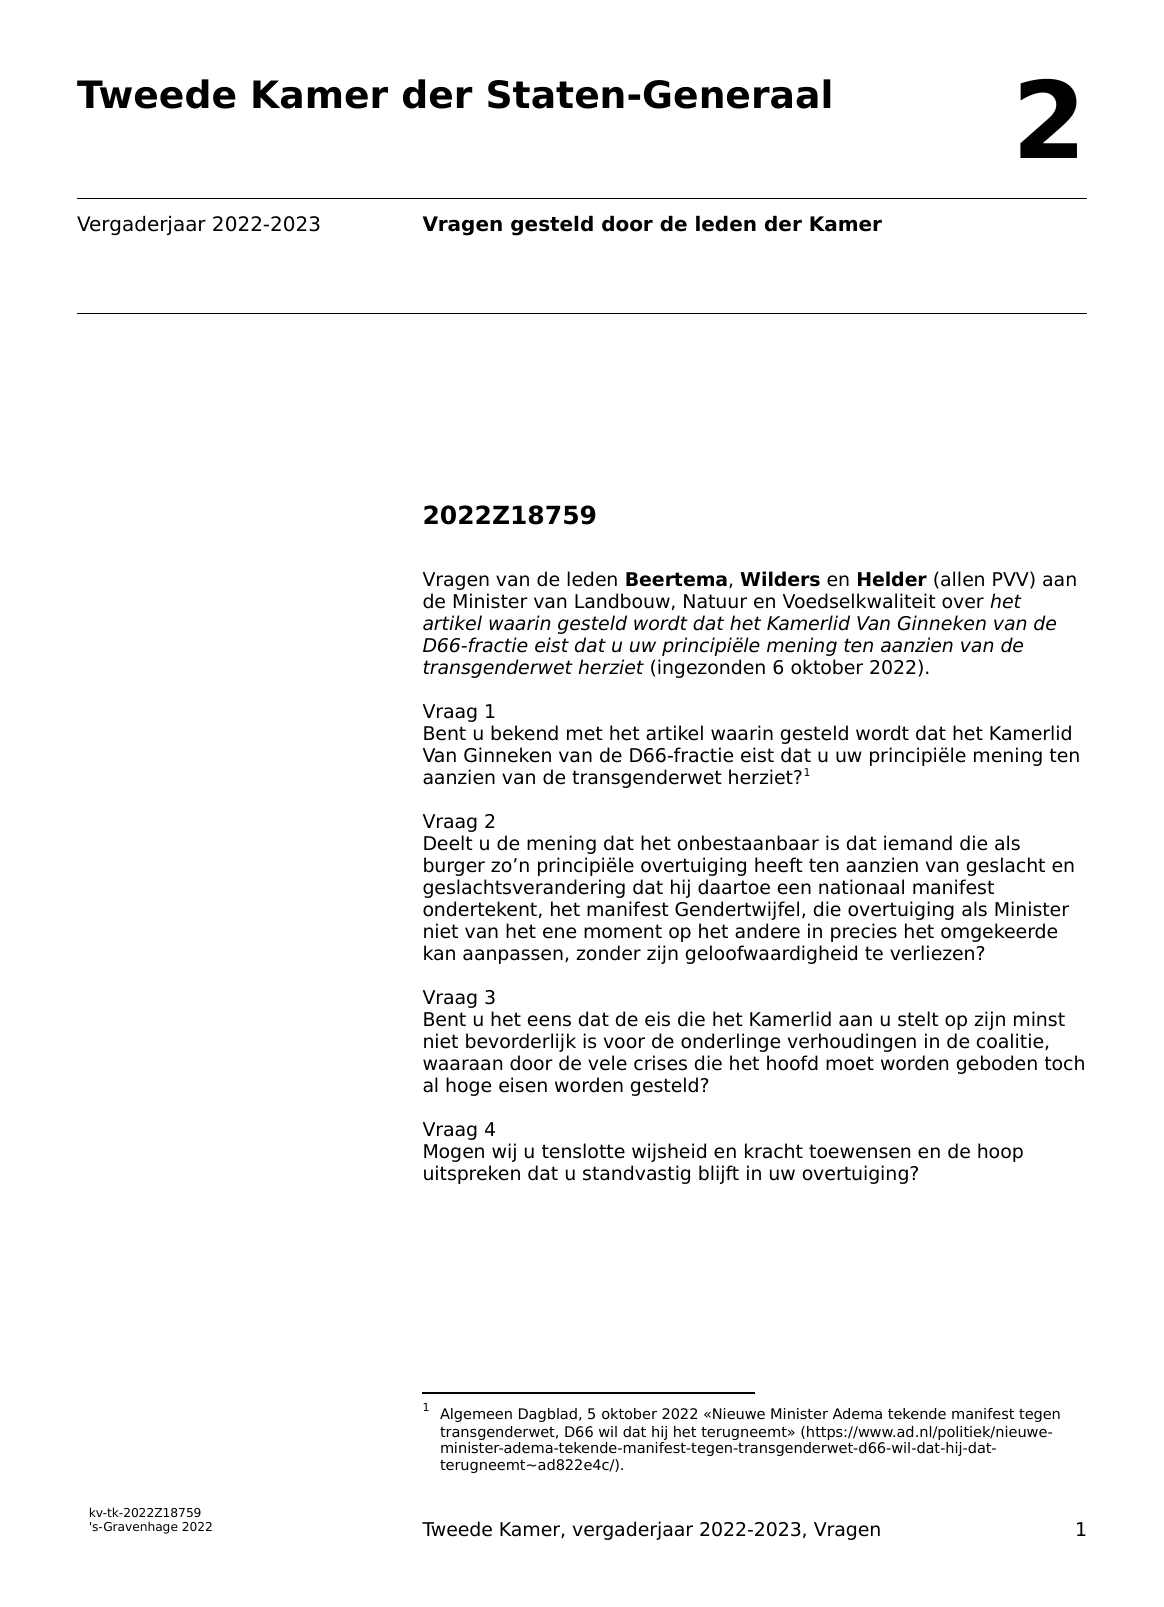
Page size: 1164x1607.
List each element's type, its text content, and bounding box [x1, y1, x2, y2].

text Mogen wij u tenslotte wijsheid en kracht toewensen en de hoop uitspreken dat u standvastig blijft in uw overtuiging? [422, 1141, 1087, 1185]
text kv-tk-2022Z18759 [88, 1506, 323, 1520]
text Vraag 4 [422, 1119, 1087, 1141]
text Vraag 3 [422, 987, 1087, 1009]
text Vragen van de leden Beertema, Wilders en Helder (allen PVV) aan de Minister van Landbouw, Natuur en Voedselkwaliteit over het artikel waarin gesteld wordt dat het Kamerlid Van Ginneken van de D66-fractie eist dat u uw principiële mening ten aanzien van de transgenderwet herziet (ingezonden 6 oktober 2022). [422, 569, 1087, 679]
text 's-Gravenhage 2022 [88, 1520, 323, 1534]
table_header 2 [886, 59, 1087, 198]
text Bent u bekend met het artikel waarin gesteld wordt dat het Kamerlid Van Ginneken van de D66-fractie eist dat u uw principiële mening ten aanzien van de transgenderwet herziet? [422, 723, 1087, 789]
text Bent u het eens dat de eis die het Kamerlid aan u stelt op zijn minst niet bevorderlijk is voor de onderlinge verhoudingen in de coalitie, waaraan door de vele crises die het hoofd moet worden geboden toch al hoge eisen worden gesteld? [422, 1009, 1087, 1097]
text Vraag 1 [422, 701, 1087, 723]
table_cell Vergaderjaar 2022-2023 [77, 199, 422, 313]
text Deelt u de mening dat het onbestaanbaar is dat iemand die als burger zo’n principiële overtuiging heeft ten aanzien van geslacht en geslachtsverandering dat hij daartoe een nationaal manifest ondertekent, het manifest Gendertwijfel, die overtuiging als Minister niet van het ene moment op het andere in precies het omgekeerde kan aanpassen, zonder zijn geloofwaardigheid te verliezen? [422, 833, 1087, 965]
text 2022Z18759 [422, 501, 1087, 531]
table_header Tweede Kamer der Staten-Generaal [77, 59, 886, 198]
text Vraag 2 [422, 811, 1087, 833]
table_cell Vragen gesteld door de leden der Kamer [422, 199, 1087, 313]
text Algemeen Dagblad, 5 oktober 2022 «Nieuwe Minister Adema tekende manifest tegen transgenderwet, D66 wil dat hij het terugneemt» (https://www.ad.nl/politiek/nieuwe-minister-adema-tekende-manifest-tegen-transgenderwet-d66-wil-dat-hij-dat-terugneemt~ad822e4c/). [422, 1402, 1087, 1474]
